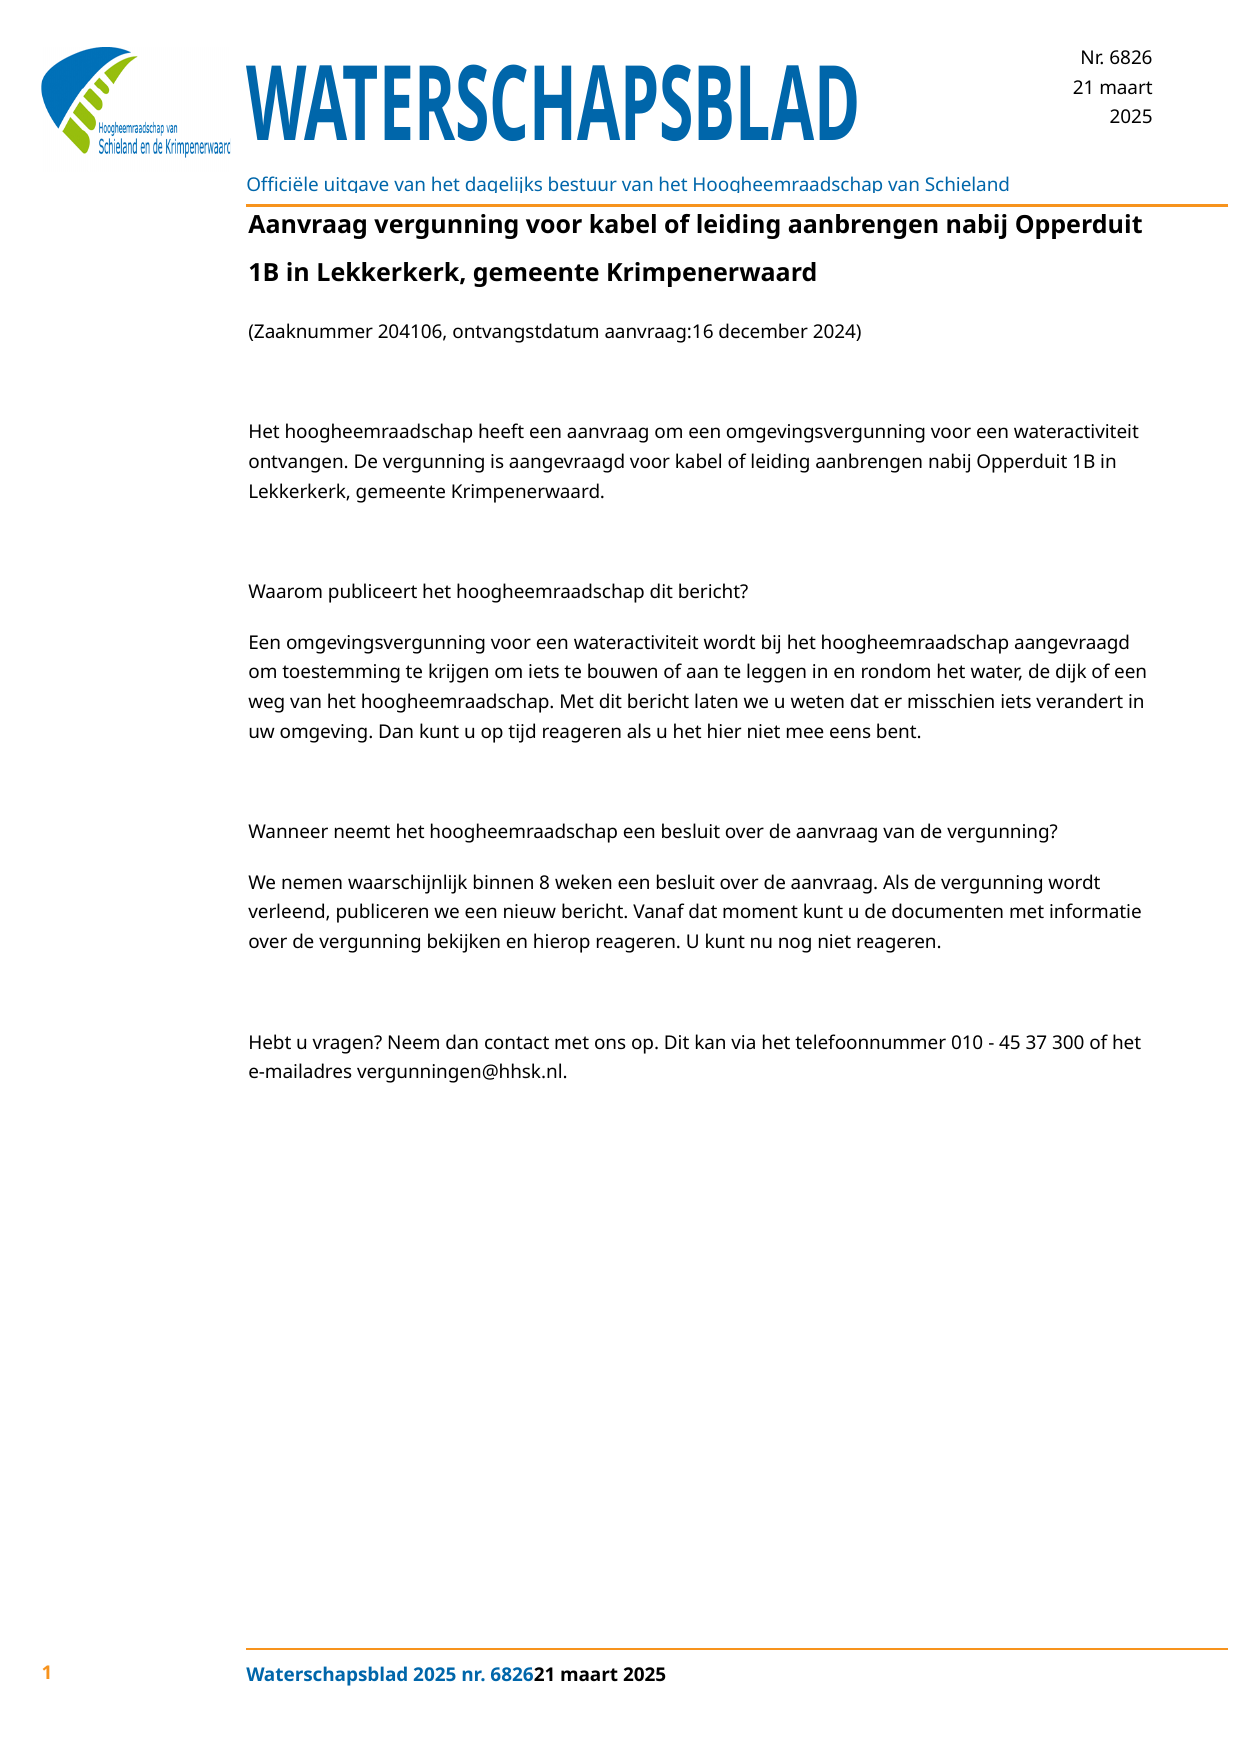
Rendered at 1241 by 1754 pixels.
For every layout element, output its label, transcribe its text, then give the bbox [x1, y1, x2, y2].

text We nemen waarschijnlijk binnen 8 weken een besluit over de aanvraag. Als de vergunning wordt verleend, publiceren we een nieuw bericht. Vanaf dat moment kunt u de documenten met informatie over de vergunning bekijken en hierop reageren. U kunt nu nog niet reageren. [248, 869, 1152, 954]
text Het hoogheemraadschap heeft een aanvraag om een omgevingsvergunning voor een wateractiviteit ontvangen. De vergunning is aangevraagd voor kabel of leiding aanbrengen nabij Opperduit 1B in Lekkerkerk, gemeente Krimpenerwaard. [248, 419, 1152, 504]
text Hebt u vragen? Neem dan contact met ons op. Dit kan via het telefoonnummer 010 - 45 37 300 of het e-mailadres vergunningen@hhsk.nl. [248, 1029, 1152, 1084]
text Wanneer neemt het hoogheemraadschap een besluit over de aanvraag van de vergunning? [248, 819, 1152, 844]
picture [41, 47, 231, 172]
text (Zaaknummer 204106, ontvangstdatum aanvraag:16 december 2024) [248, 318, 1152, 344]
text Aanvraag vergunning voor kabel of leiding aanbrengen nabij Opperduit 1B in Lekkerkerk, gemeente Krimpenerwaard [248, 207, 1152, 288]
text Een omgevingsvergunning voor een wateractiviteit wordt bij het hoogheemraadschap aangevraagd om toestemming te krijgen om iets te bouwen of aan te leggen in en rondom het water, de dijk of een weg van het hoogheemraadschap. Met dit bericht laten we u weten dat er misschien iets verandert in uw omgeving. Dan kunt u op tijd reageren als u het hier niet mee eens bent. [248, 629, 1152, 744]
text Waarom publiceert het hoogheemraadschap dit bericht? [248, 579, 1152, 604]
